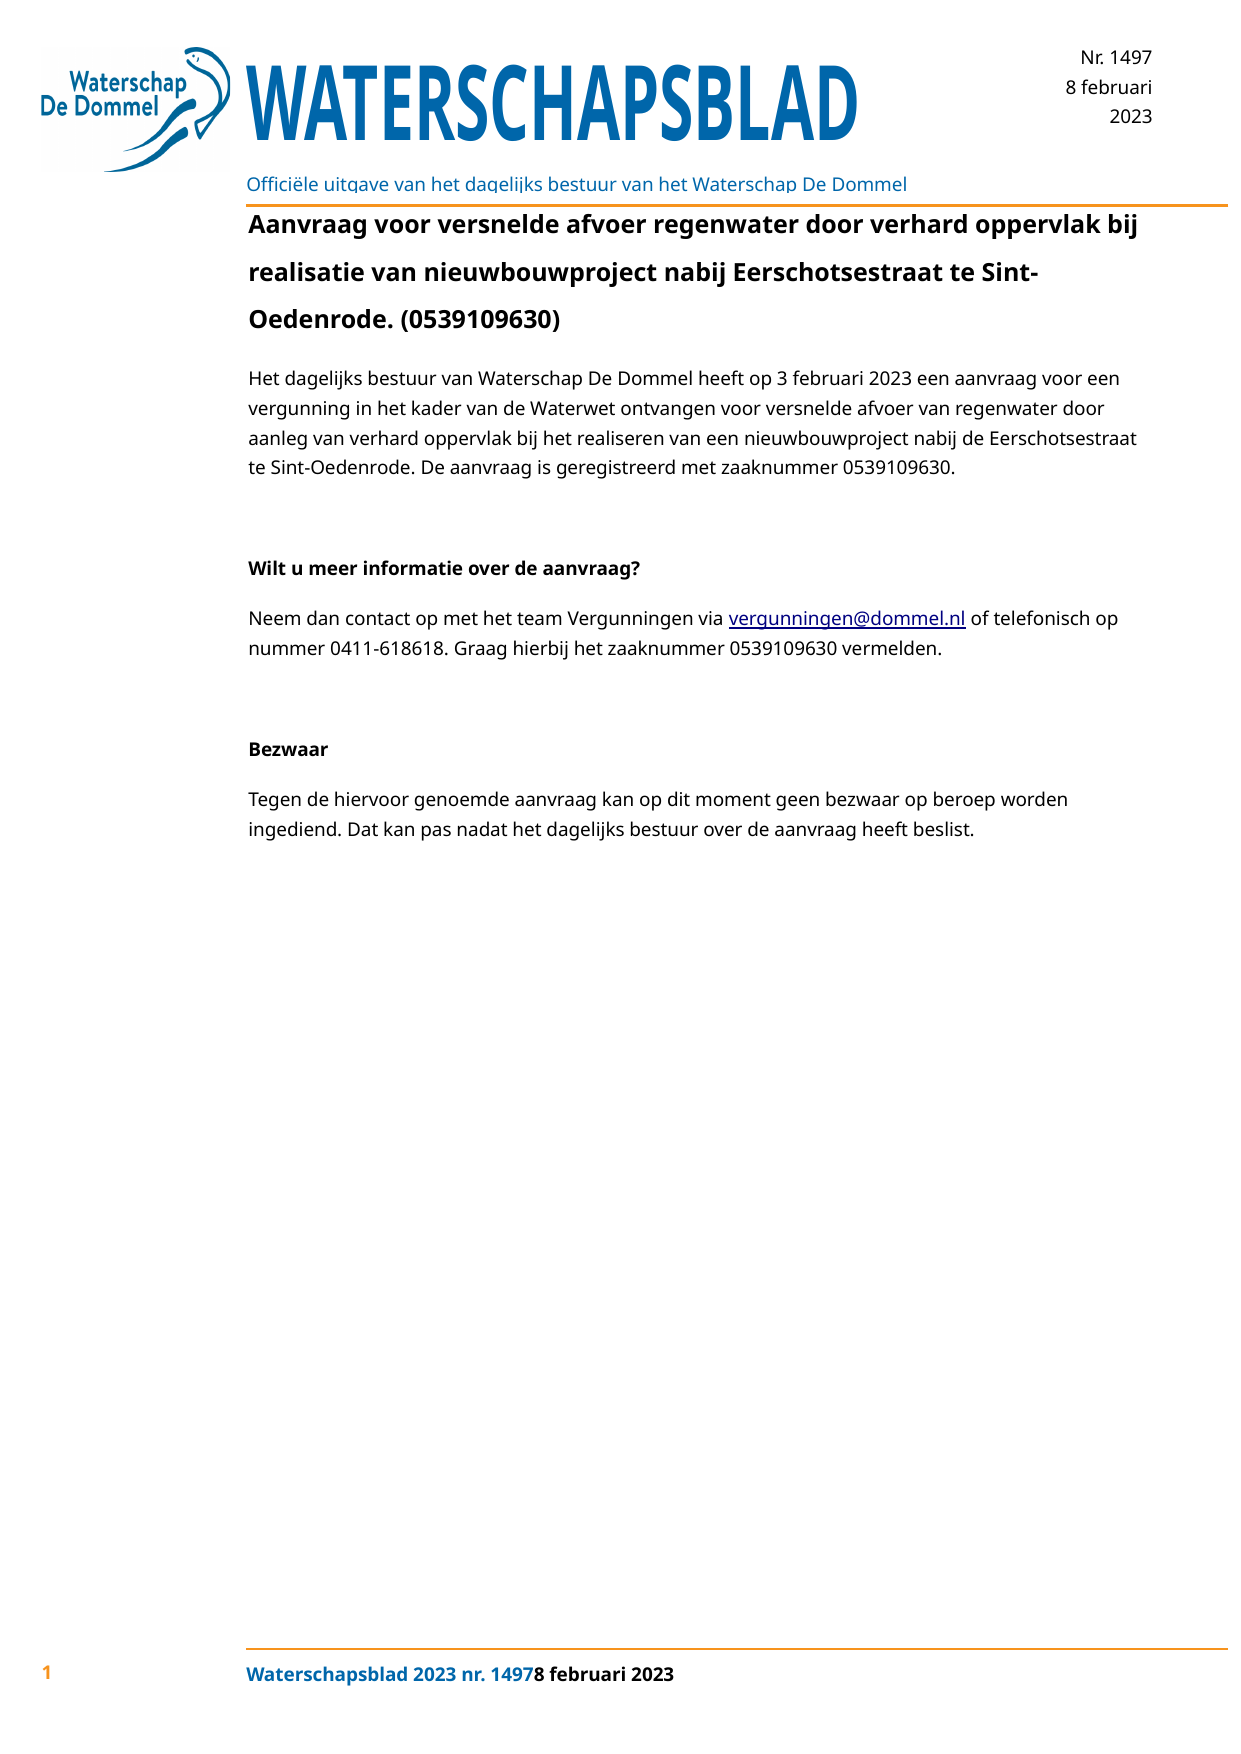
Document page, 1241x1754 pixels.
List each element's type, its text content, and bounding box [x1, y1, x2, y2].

picture [198, 118, 210, 131]
text Tegen de hiervoor genoemde aanvraag kan op dit moment geen bezwaar op beroep worden ingediend. Dat kan pas nadat het dagelijks bestuur over de aanvraag heeft beslist. [248, 786, 1152, 842]
text Het dagelijks bestuur van Waterschap De Dommel heeft op 3 februari 2023 een aanvraag voor een vergunning in het kader van de Waterwet ontvangen voor versnelde afvoer van regenwater door aanleg van verhard oppervlak bij het realiseren van een nieuwbouwproject nabij de Eerschotsestraat te Sint-Oedenrode. De aanvraag is geregistreerd met zaaknummer 0539109630. [248, 366, 1152, 480]
text Neem dan contact op met het team Vergunningen via vergunningen@dommel.nl of telefonisch op nummer 0411-618618. Graag hierbij het zaaknummer 0539109630 vermelden. [248, 606, 1152, 661]
text Wilt u meer informatie over de aanvraag? [248, 555, 1152, 581]
text Bezwaar [248, 736, 1152, 762]
text Aanvraag voor versnelde afvoer regenwater door verhard oppervlak bij realisatie van nieuwbouwproject nabij Eerschotsestraat te Sint-Oedenrode. (0539109630) [248, 207, 1152, 336]
picture [204, 47, 231, 76]
picture [41, 47, 231, 172]
picture [45, 99, 51, 111]
